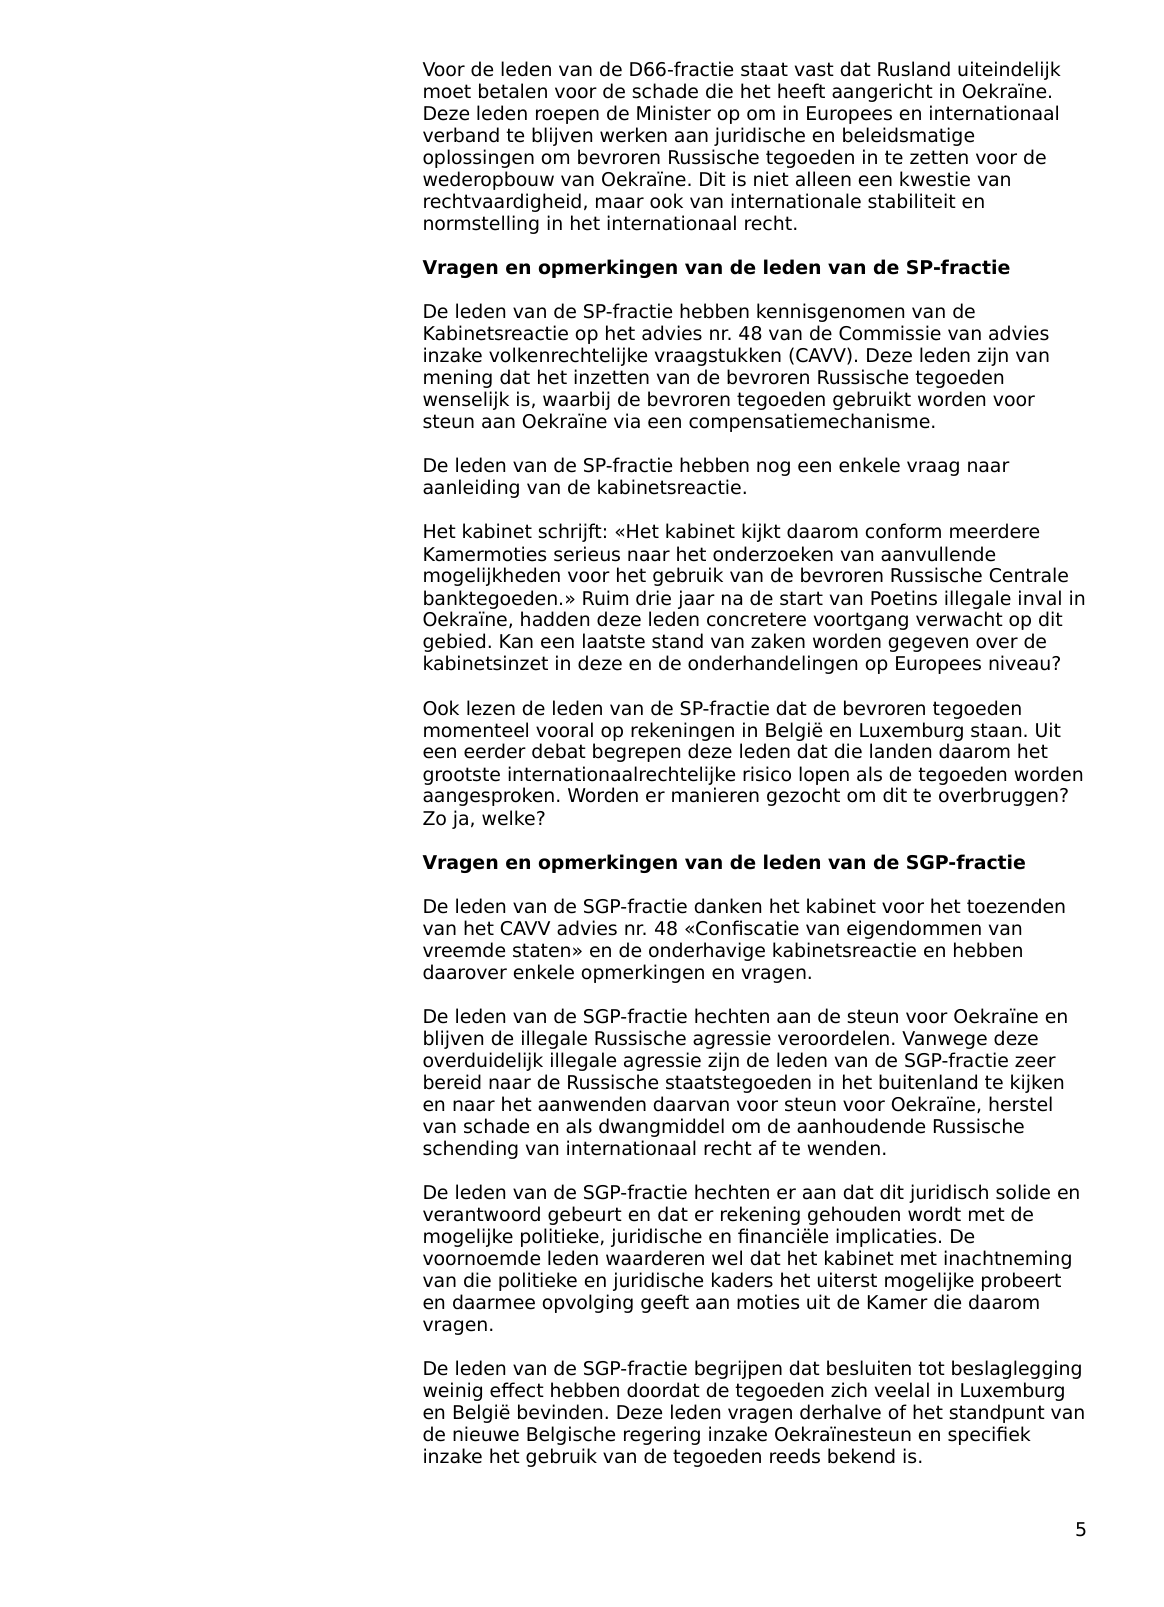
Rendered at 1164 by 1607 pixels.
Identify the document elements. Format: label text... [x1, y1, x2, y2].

text De leden van de SP-fractie hebben nog een enkele vraag naar aanleiding van de kabinetsreactie. [422, 455, 1087, 499]
text De leden van de SGP-fractie danken het kabinet voor het toezenden van het CAVV advies nr. 48 «Confiscatie van eigendommen van vreemde staten» en de onderhavige kabinetsreactie en hebben daarover enkele opmerkingen en vragen. [422, 896, 1087, 984]
text Voor de leden van de D66-fractie staat vast dat Rusland uiteindelijk moet betalen voor de schade die het heeft aangericht in Oekraïne. Deze leden roepen de Minister op om in Europees en internationaal verband te blijven werken aan juridische en beleidsmatige oplossingen om bevroren Russische tegoeden in te zetten voor de wederopbouw van Oekraïne. Dit is niet alleen een kwestie van rechtvaardigheid, maar ook van internationale stabiliteit en normstelling in het internationaal recht. [422, 59, 1087, 235]
text De leden van de SGP-fractie hechten er aan dat dit juridisch solide en verantwoord gebeurt en dat er rekening gehouden wordt met de mogelijke politieke, juridische en financiële implicaties. De voornoemde leden waarderen wel dat het kabinet met inachtneming van die politieke en juridische kaders het uiterst mogelijke probeert en daarmee opvolging geeft aan moties uit de Kamer die daarom vragen. [422, 1182, 1087, 1336]
text De leden van de SP-fractie hebben kennisgenomen van de Kabinetsreactie op het advies nr. 48 van de Commissie van advies inzake volkenrechtelijke vraagstukken (CAVV). Deze leden zijn van mening dat het inzetten van de bevroren Russische tegoeden wenselijk is, waarbij de bevroren tegoeden gebruikt worden voor steun aan Oekraïne via een compensatiemechanisme. [422, 301, 1087, 433]
subtitle Vragen en opmerkingen van de leden van de SGP-fractie [422, 852, 1087, 873]
text Het kabinet schrijft: «Het kabinet kijkt daarom conform meerdere Kamermoties serieus naar het onderzoeken van aanvullende mogelijkheden voor het gebruik van de bevroren Russische Centrale banktegoeden.» Ruim drie jaar na de start van Poetins illegale inval in Oekraïne, hadden deze leden concretere voortgang verwacht op dit gebied. Kan een laatste stand van zaken worden gegeven over de kabinetsinzet in deze en de onderhandelingen op Europees niveau? [422, 521, 1087, 675]
subtitle Vragen en opmerkingen van de leden van de SP-fractie [422, 257, 1087, 279]
text Ook lezen de leden van de SP-fractie dat de bevroren tegoeden momenteel vooral op rekeningen in België en Luxemburg staan. Uit een eerder debat begrepen deze leden dat die landen daarom het grootste internationaalrechtelijke risico lopen als de tegoeden worden aangesproken. Worden er manieren gezocht om dit te overbruggen? Zo ja, welke? [422, 697, 1087, 829]
text De leden van de SGP-fractie begrijpen dat besluiten tot beslaglegging weinig effect hebben doordat de tegoeden zich veelal in Luxemburg en België bevinden. Deze leden vragen derhalve of het standpunt van de nieuwe Belgische regering inzake Oekraïnesteun en specifiek inzake het gebruik van de tegoeden reeds bekend is. [422, 1358, 1087, 1468]
text De leden van de SGP-fractie hechten aan de steun voor Oekraïne en blijven de illegale Russische agressie veroordelen. Vanwege deze overduidelijk illegale agressie zijn de leden van de SGP-fractie zeer bereid naar de Russische staatstegoeden in het buitenland te kijken en naar het aanwenden daarvan voor steun voor Oekraïne, herstel van schade en als dwangmiddel om de aanhoudende Russische schending van internationaal recht af te wenden. [422, 1006, 1087, 1160]
